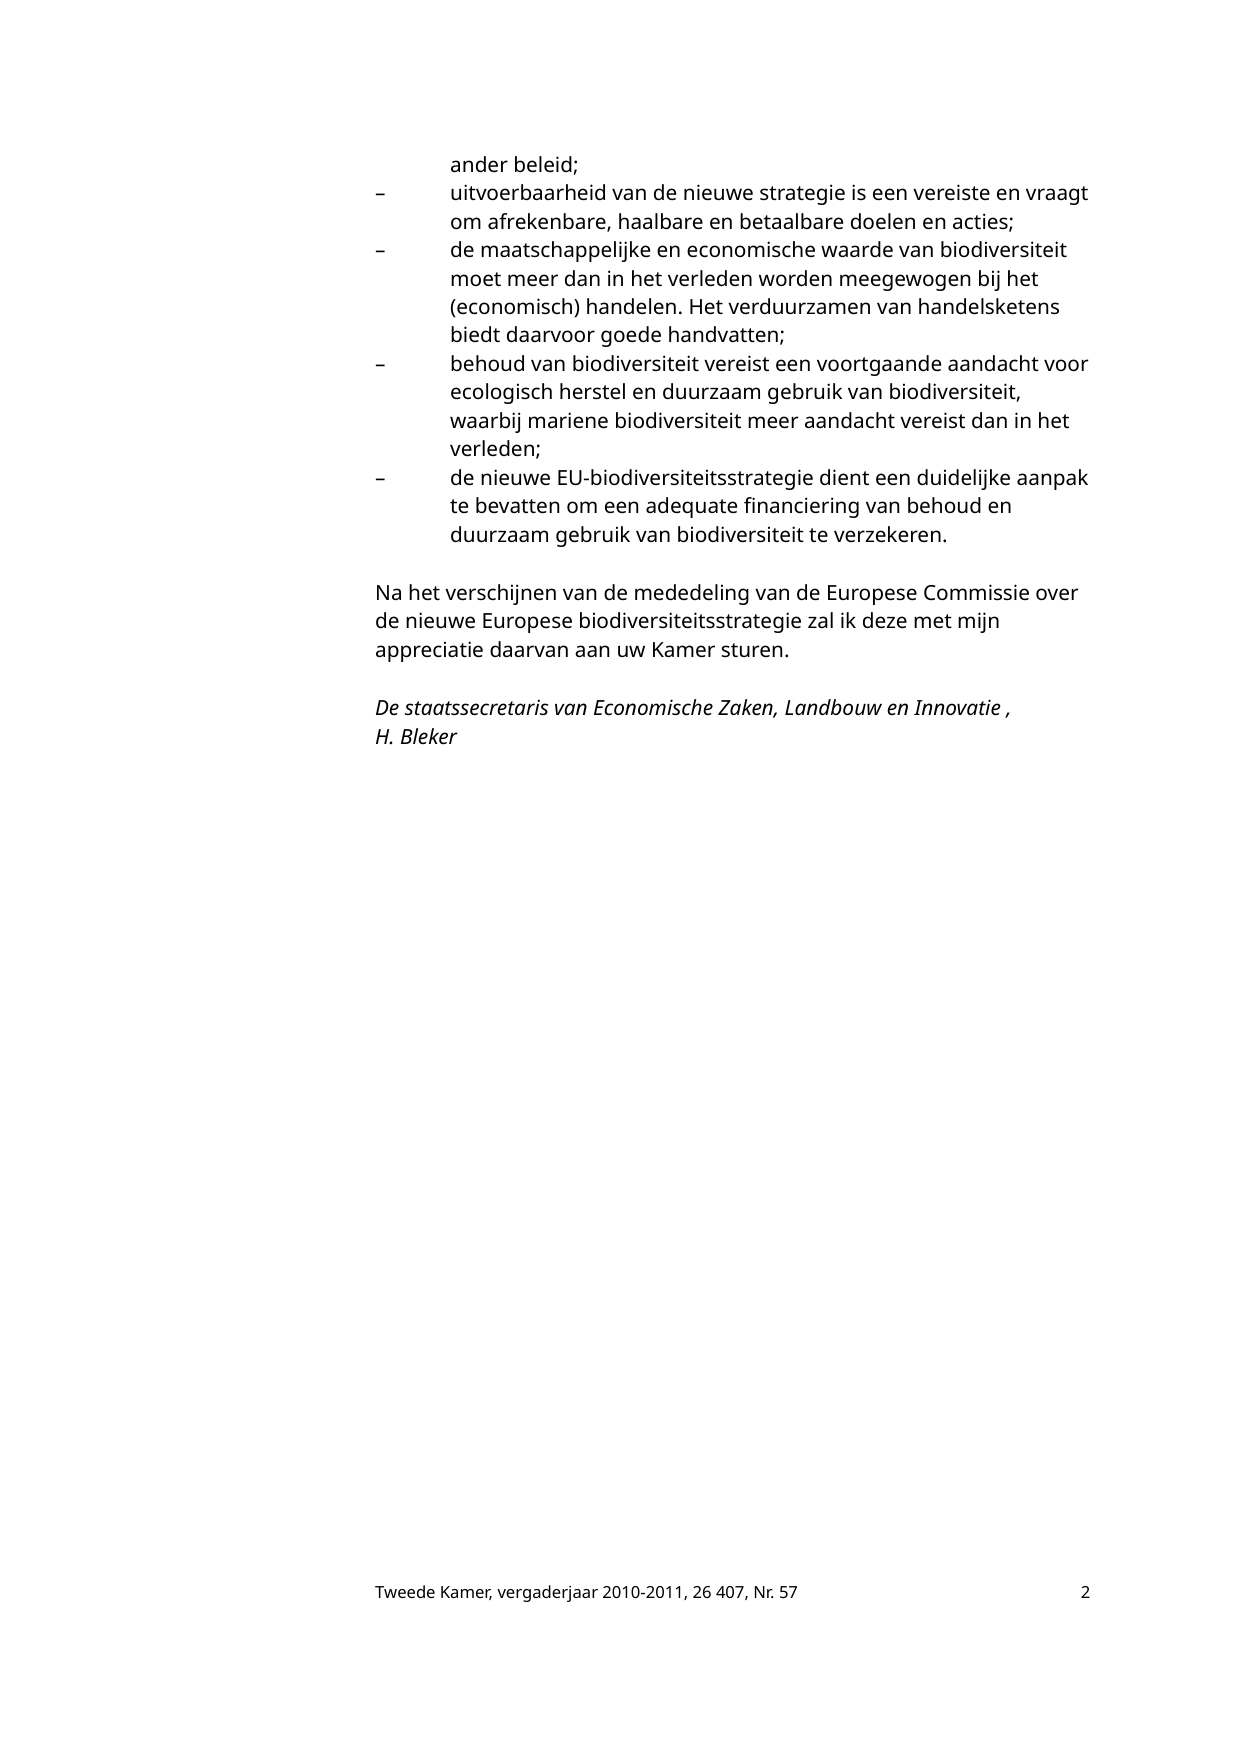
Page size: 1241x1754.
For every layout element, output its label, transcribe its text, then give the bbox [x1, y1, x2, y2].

list uitvoerbaarheid van de nieuwe strategie is een vereiste en vraagt om afrekenbare, haalbare en betaalbare doelen en acties; [375, 178, 1090, 235]
list ander beleid; [375, 150, 1090, 178]
text Na het verschijnen van de mededeling van de Europese Commissie over de nieuwe Europese biodiversiteitsstrategie zal ik deze met mijn appreciatie daarvan aan uw Kamer sturen. [375, 578, 1090, 663]
text H. Bleker [375, 722, 1090, 750]
text De staatssecretaris van Economische Zaken, Landbouw en Innovatie , [375, 693, 1090, 722]
list behoud van biodiversiteit vereist een voortgaande aandacht voor ecologisch herstel en duurzaam gebruik van biodiversiteit, waarbij mariene biodiversiteit meer aandacht vereist dan in het verleden; [375, 349, 1090, 463]
list de maatschappelijke en economische waarde van biodiversiteit moet meer dan in het verleden worden meegewogen bij het (economisch) handelen. Het verduurzamen van handelsketens biedt daarvoor goede handvatten; [375, 235, 1090, 349]
list de nieuwe EU-biodiversiteitsstrategie dient een duidelijke aanpak te bevatten om een adequate financiering van behoud en duurzaam gebruik van biodiversiteit te verzekeren. [375, 463, 1090, 548]
